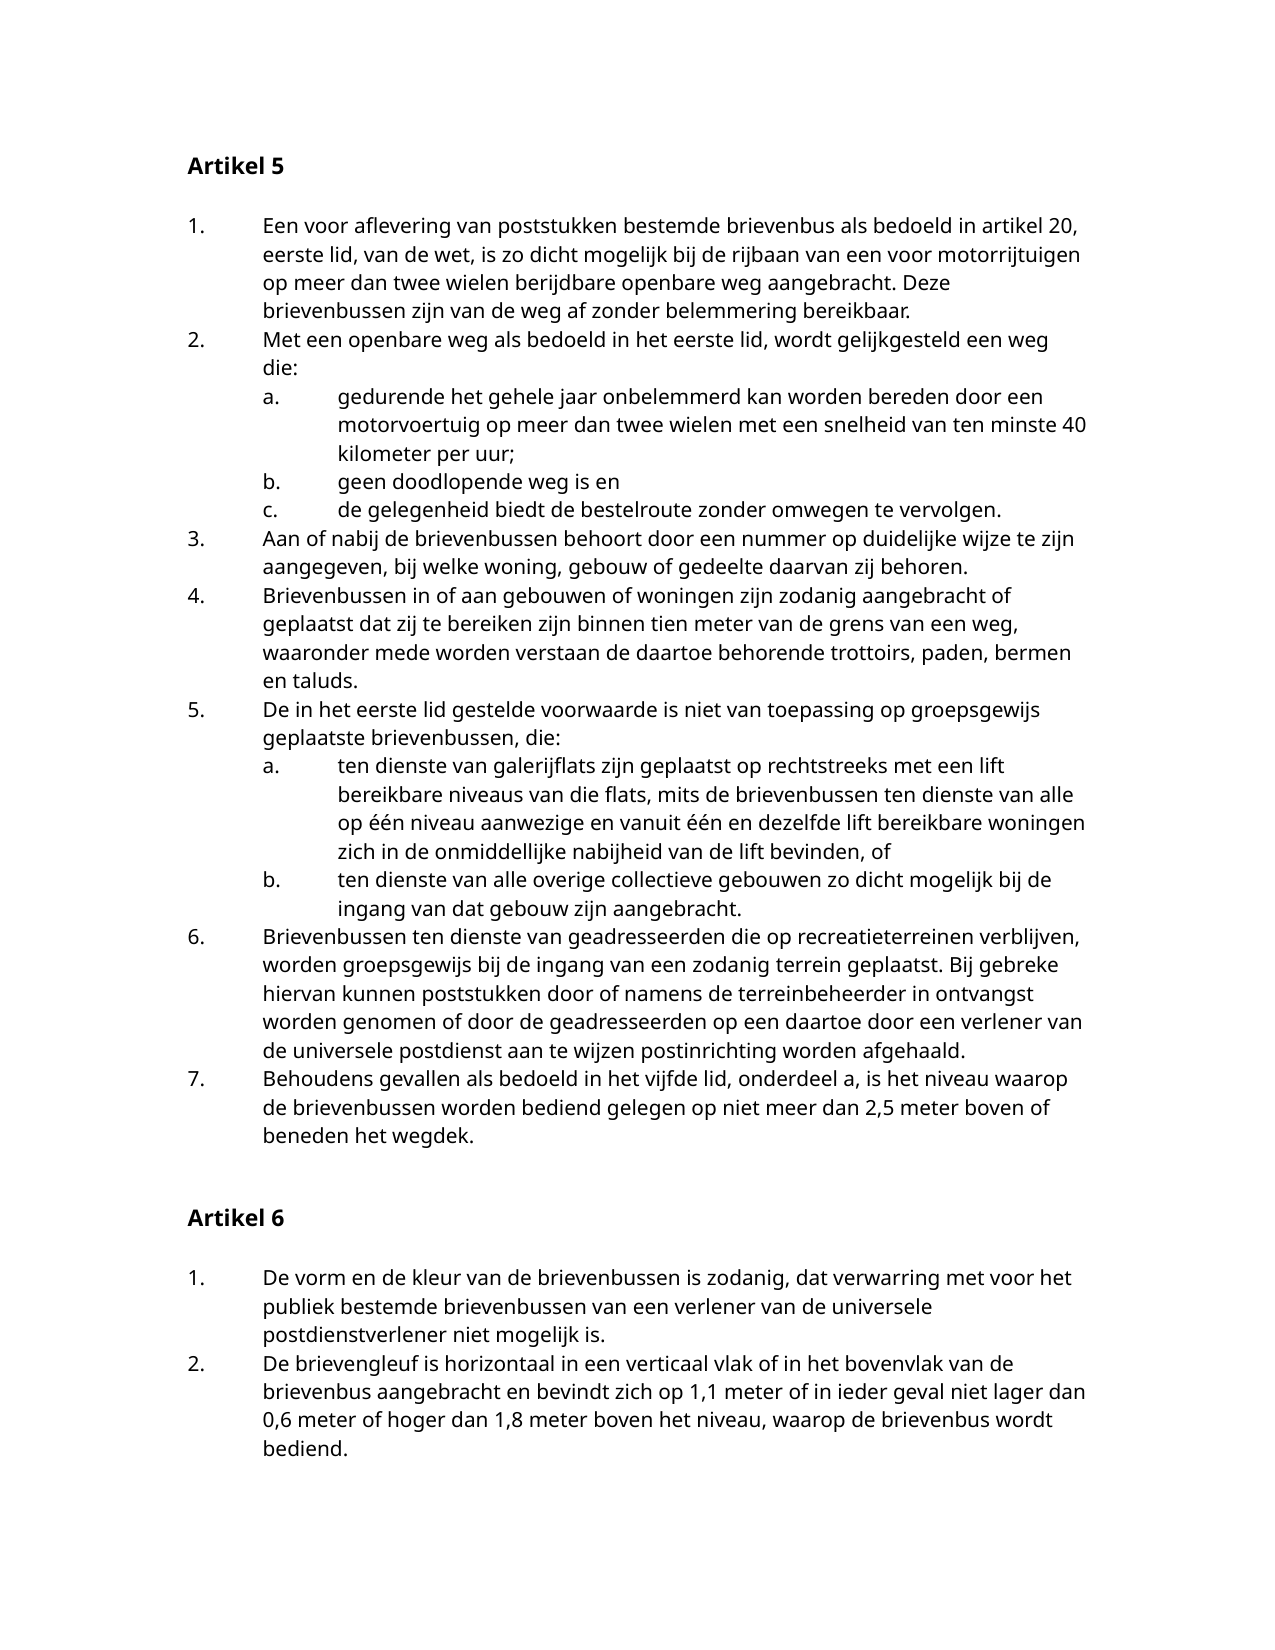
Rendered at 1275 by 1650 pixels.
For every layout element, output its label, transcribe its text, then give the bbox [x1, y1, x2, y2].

list Aan of nabij de brievenbussen behoort door een nummer op duidelijke wijze te zijn aangegeven, bij welke woning, gebouw of gedeelte daarvan zij behoren. [187, 524, 1087, 581]
list Brievenbussen in of aan gebouwen of woningen zijn zodanig aangebracht of geplaatst dat zij te bereiken zijn binnen tien meter van de grens van een weg, waaronder mede worden verstaan de daartoe behorende trottoirs, paden, bermen en taluds. [187, 581, 1087, 695]
list Met een openbare weg als bedoeld in het eerste lid, wordt gelijkgesteld een weg die: [187, 325, 1087, 382]
subtitle Artikel 6 [187, 1202, 1087, 1233]
list Brievenbussen ten dienste van geadresseerden die op recreatieterreinen verblijven, worden groepsgewijs bij de ingang van een zodanig terrein geplaatst. Bij gebreke hiervan kunnen poststukken door of namens de terreinbeheerder in ontvangst worden genomen of door de geadresseerden op een daartoe door een verlener van de universele postdienst aan te wijzen postinrichting worden afgehaald. [187, 922, 1087, 1064]
list De brievengleuf is horizontaal in een verticaal vlak of in het bovenvlak van de brievenbus aangebracht en bevindt zich op 1,1 meter of in ieder geval niet lager dan 0,6 meter of hoger dan 1,8 meter boven het niveau, waarop de brievenbus wordt bediend. [187, 1349, 1087, 1462]
list de gelegenheid biedt de bestelroute zonder omwegen te vervolgen. [262, 496, 1087, 524]
list geen doodlopende weg is en [262, 467, 1087, 496]
list ten dienste van galerijflats zijn geplaatst op rechtstreeks met een lift bereikbare niveaus van die flats, mits de brievenbussen ten dienste van alle op één niveau aanwezige en vanuit één en dezelfde lift bereikbare woningen zich in de onmiddellijke nabijheid van de lift bevinden, of [262, 752, 1087, 865]
list Behoudens gevallen als bedoeld in het vijfde lid, onderdeel a, is het niveau waarop de brievenbussen worden bediend gelegen op niet meer dan 2,5 meter boven of beneden het wegdek. [187, 1064, 1087, 1150]
list gedurende het gehele jaar onbelemmerd kan worden bereden door een motorvoertuig op meer dan twee wielen met een snelheid van ten minste 40 kilometer per uur; [262, 382, 1087, 467]
list Een voor aflevering van poststukken bestemde brievenbus als bedoeld in artikel 20, eerste lid, van de wet, is zo dicht mogelijk bij de rijbaan van een voor motorrijtuigen op meer dan twee wielen berijdbare openbare weg aangebracht. Deze brievenbussen zijn van de weg af zonder belemmering bereikbaar. [187, 211, 1087, 325]
list ten dienste van alle overige collectieve gebouwen zo dicht mogelijk bij de ingang van dat gebouw zijn aangebracht. [262, 865, 1087, 922]
list De vorm en de kleur van de brievenbussen is zodanig, dat verwarring met voor het publiek bestemde brievenbussen van een verlener van de universele postdienstverlener niet mogelijk is. [187, 1263, 1087, 1349]
subtitle Artikel 5 [187, 150, 1087, 181]
list De in het eerste lid gestelde voorwaarde is niet van toepassing op groepsgewijs geplaatste brievenbussen, die: [187, 695, 1087, 752]
